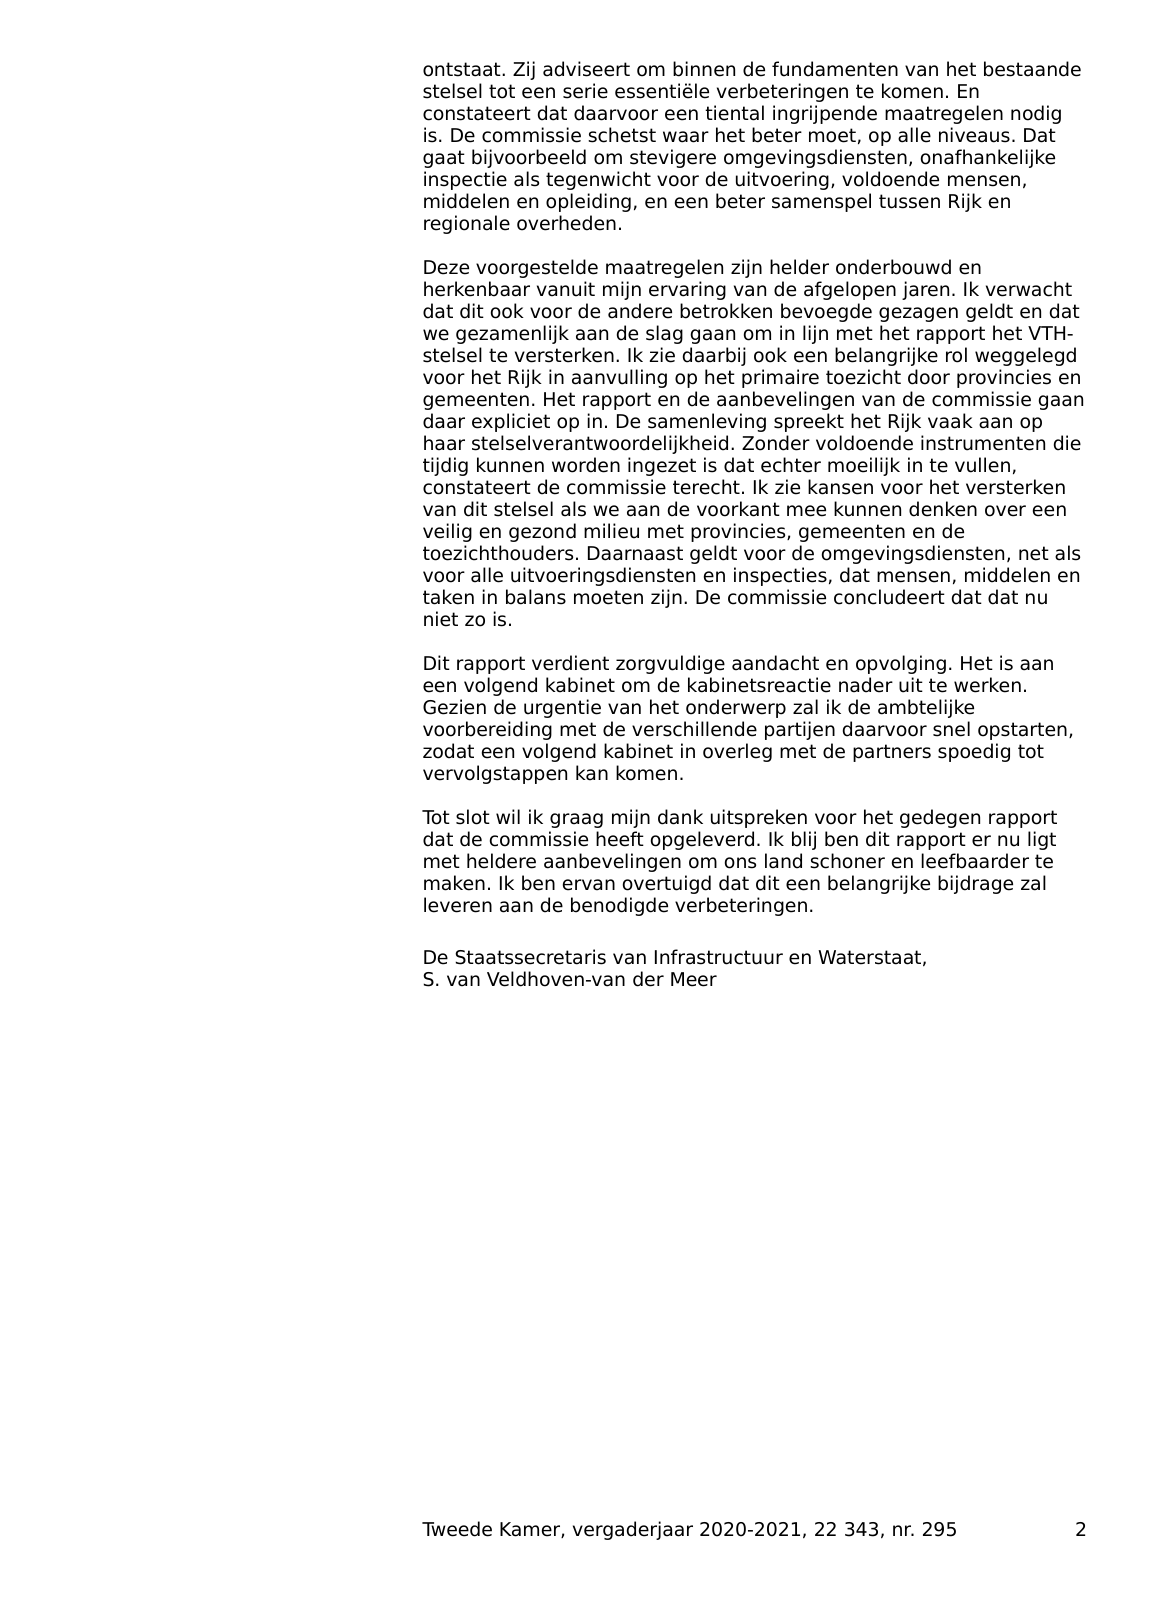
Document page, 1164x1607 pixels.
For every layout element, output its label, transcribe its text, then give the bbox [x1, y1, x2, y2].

text De Staatssecretaris van Infrastructuur en Waterstaat, S. van Veldhoven-van der Meer [422, 947, 1087, 991]
text Dit rapport verdient zorgvuldige aandacht en opvolging. Het is aan een volgend kabinet om de kabinetsreactie nader uit te werken. Gezien de urgentie van het onderwerp zal ik de ambtelijke voorbereiding met de verschillende partijen daarvoor snel opstarten, zodat een volgend kabinet in overleg met de partners spoedig tot vervolgstappen kan komen. [422, 653, 1087, 785]
text ontstaat. Zij adviseert om binnen de fundamenten van het bestaande stelsel tot een serie essentiële verbeteringen te komen. En constateert dat daarvoor een tiental ingrijpende maatregelen nodig is. De commissie schetst waar het beter moet, op alle niveaus. Dat gaat bijvoorbeeld om stevigere omgevingsdiensten, onafhankelijke inspectie als tegenwicht voor de uitvoering, voldoende mensen, middelen en opleiding, en een beter samenspel tussen Rijk en regionale overheden. [422, 59, 1087, 235]
text Deze voorgestelde maatregelen zijn helder onderbouwd en herkenbaar vanuit mijn ervaring van de afgelopen jaren. Ik verwacht dat dit ook voor de andere betrokken bevoegde gezagen geldt en dat we gezamenlijk aan de slag gaan om in lijn met het rapport het VTH-stelsel te versterken. Ik zie daarbij ook een belangrijke rol weggelegd voor het Rijk in aanvulling op het primaire toezicht door provincies en gemeenten. Het rapport en de aanbevelingen van de commissie gaan daar expliciet op in. De samenleving spreekt het Rijk vaak aan op haar stelselverantwoordelijkheid. Zonder voldoende instrumenten die tijdig kunnen worden ingezet is dat echter moeilijk in te vullen, constateert de commissie terecht. Ik zie kansen voor het versterken van dit stelsel als we aan de voorkant mee kunnen denken over een veilig en gezond milieu met provincies, gemeenten en de toezichthouders. Daarnaast geldt voor de omgevingsdiensten, net als voor alle uitvoeringsdiensten en inspecties, dat mensen, middelen en taken in balans moeten zijn. De commissie concludeert dat dat nu niet zo is. [422, 257, 1087, 631]
text Tot slot wil ik graag mijn dank uitspreken voor het gedegen rapport dat de commissie heeft opgeleverd. Ik blij ben dit rapport er nu ligt met heldere aanbevelingen om ons land schoner en leefbaarder te maken. Ik ben ervan overtuigd dat dit een belangrijke bijdrage zal leveren aan de benodigde verbeteringen. [422, 807, 1087, 917]
